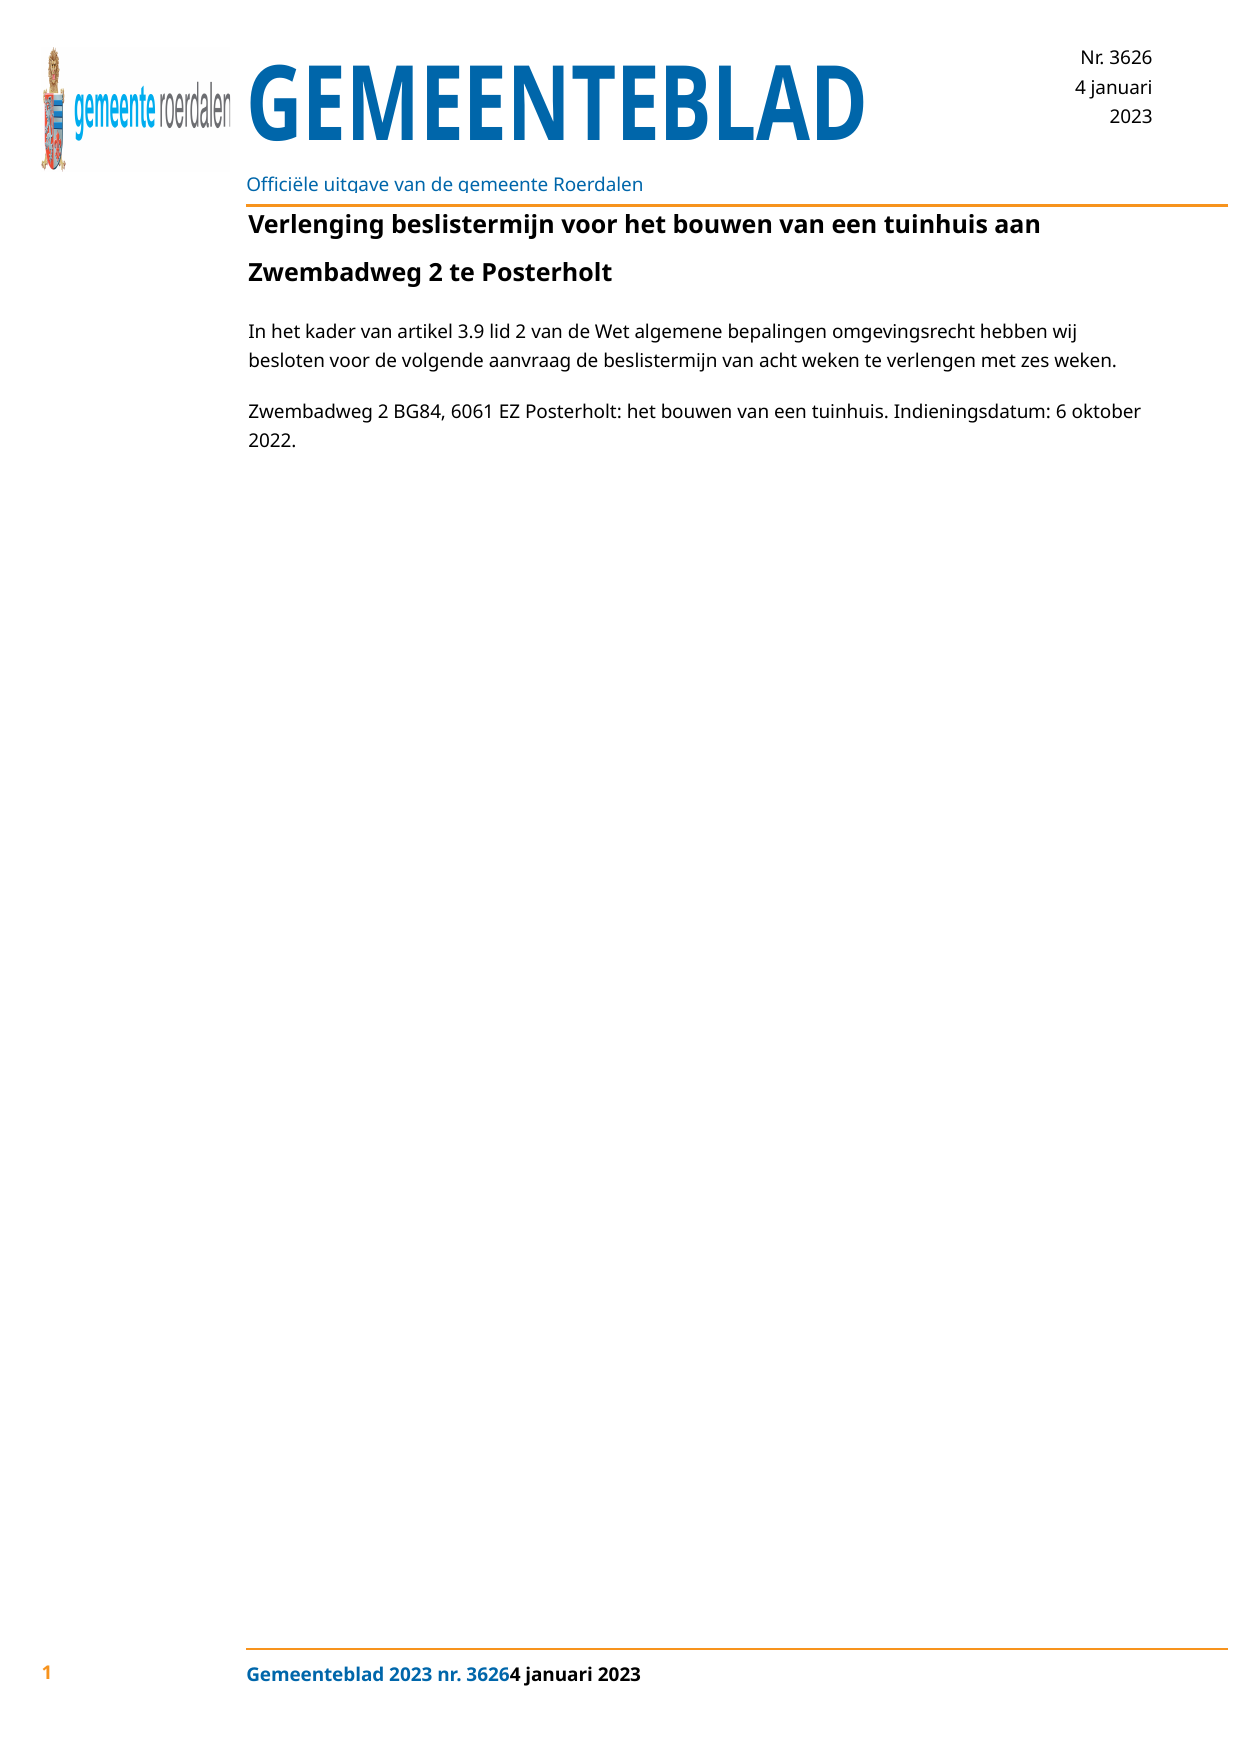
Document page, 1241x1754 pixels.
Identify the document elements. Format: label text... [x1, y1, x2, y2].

text Verlenging beslistermijn voor het bouwen van een tuinhuis aan Zwembadweg 2 te Posterholt [248, 207, 1152, 288]
text In het kader van artikel 3.9 lid 2 van de Wet algemene bepalingen omgevingsrecht hebben wij besloten voor de volgende aanvraag de beslistermijn van acht weken te verlengen met zes weken. [248, 318, 1152, 373]
text Zwembadweg 2 BG84, 6061 EZ Posterholt: het bouwen van een tuinhuis. Indieningsdatum: 6 oktober 2022. [248, 398, 1152, 453]
picture [41, 47, 231, 172]
